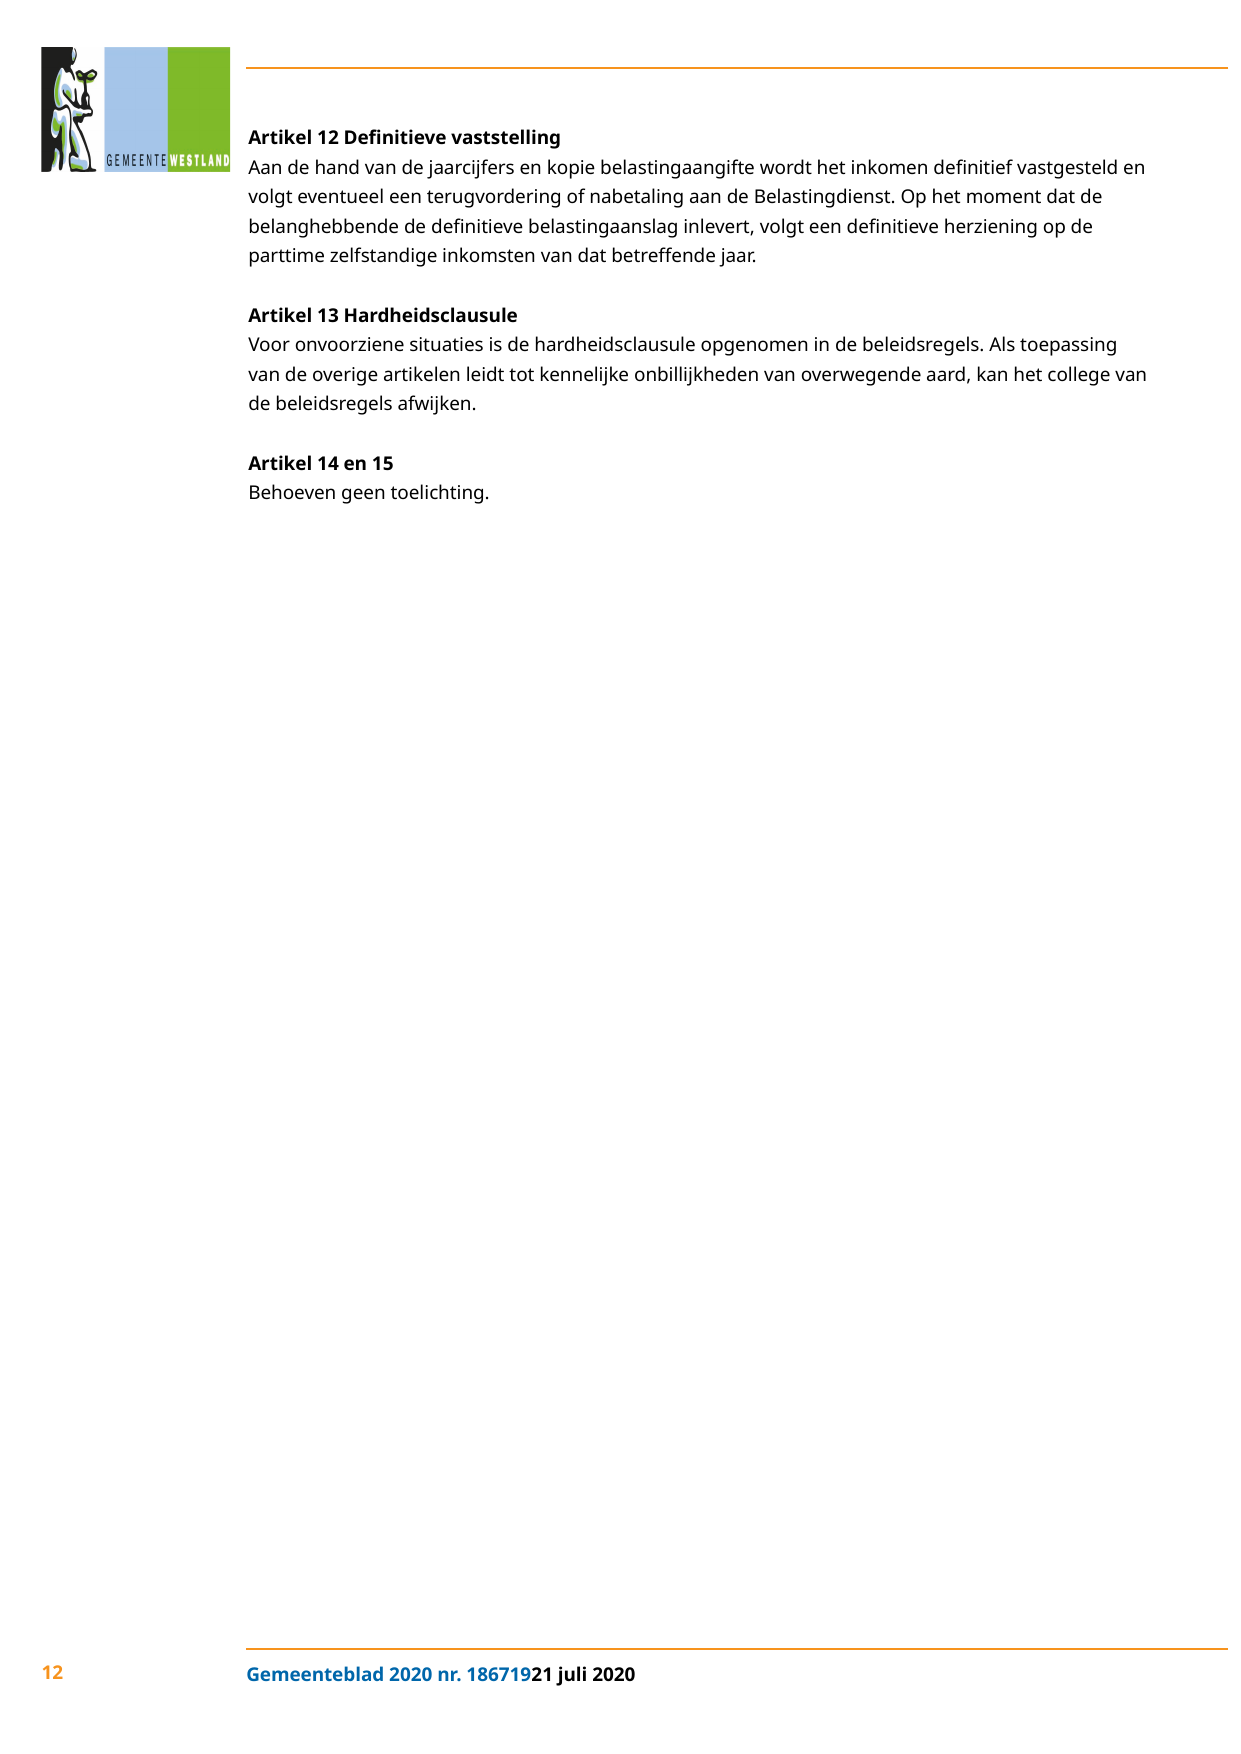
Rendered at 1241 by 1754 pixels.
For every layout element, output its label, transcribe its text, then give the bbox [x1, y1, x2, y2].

text Artikel 12 Definitieve vaststelling [248, 124, 1152, 150]
text Aan de hand van de jaarcijfers en kopie belastingaangifte wordt het inkomen definitief vastgesteld en volgt eventueel een terugvordering of nabetaling aan de Belastingdienst. Op het moment dat de belanghebbende de definitieve belastingaanslag inlevert, volgt een definitieve herziening op de parttime zelfstandige inkomsten van dat betreffende jaar. [248, 154, 1152, 268]
text Artikel 13 Hardheidsclausule [248, 302, 1152, 328]
text Behoeven geen toelichting. [248, 479, 1152, 505]
text Artikel 14 en 15 [248, 450, 1152, 476]
text Voor onvoorziene situaties is de hardheidsclausule opgenomen in de beleidsregels. Als toepassing van de overige artikelen leidt tot kennelijke onbillijkheden van overwegende aard, kan het college van de beleidsregels afwijken. [248, 331, 1152, 416]
picture [41, 47, 231, 172]
